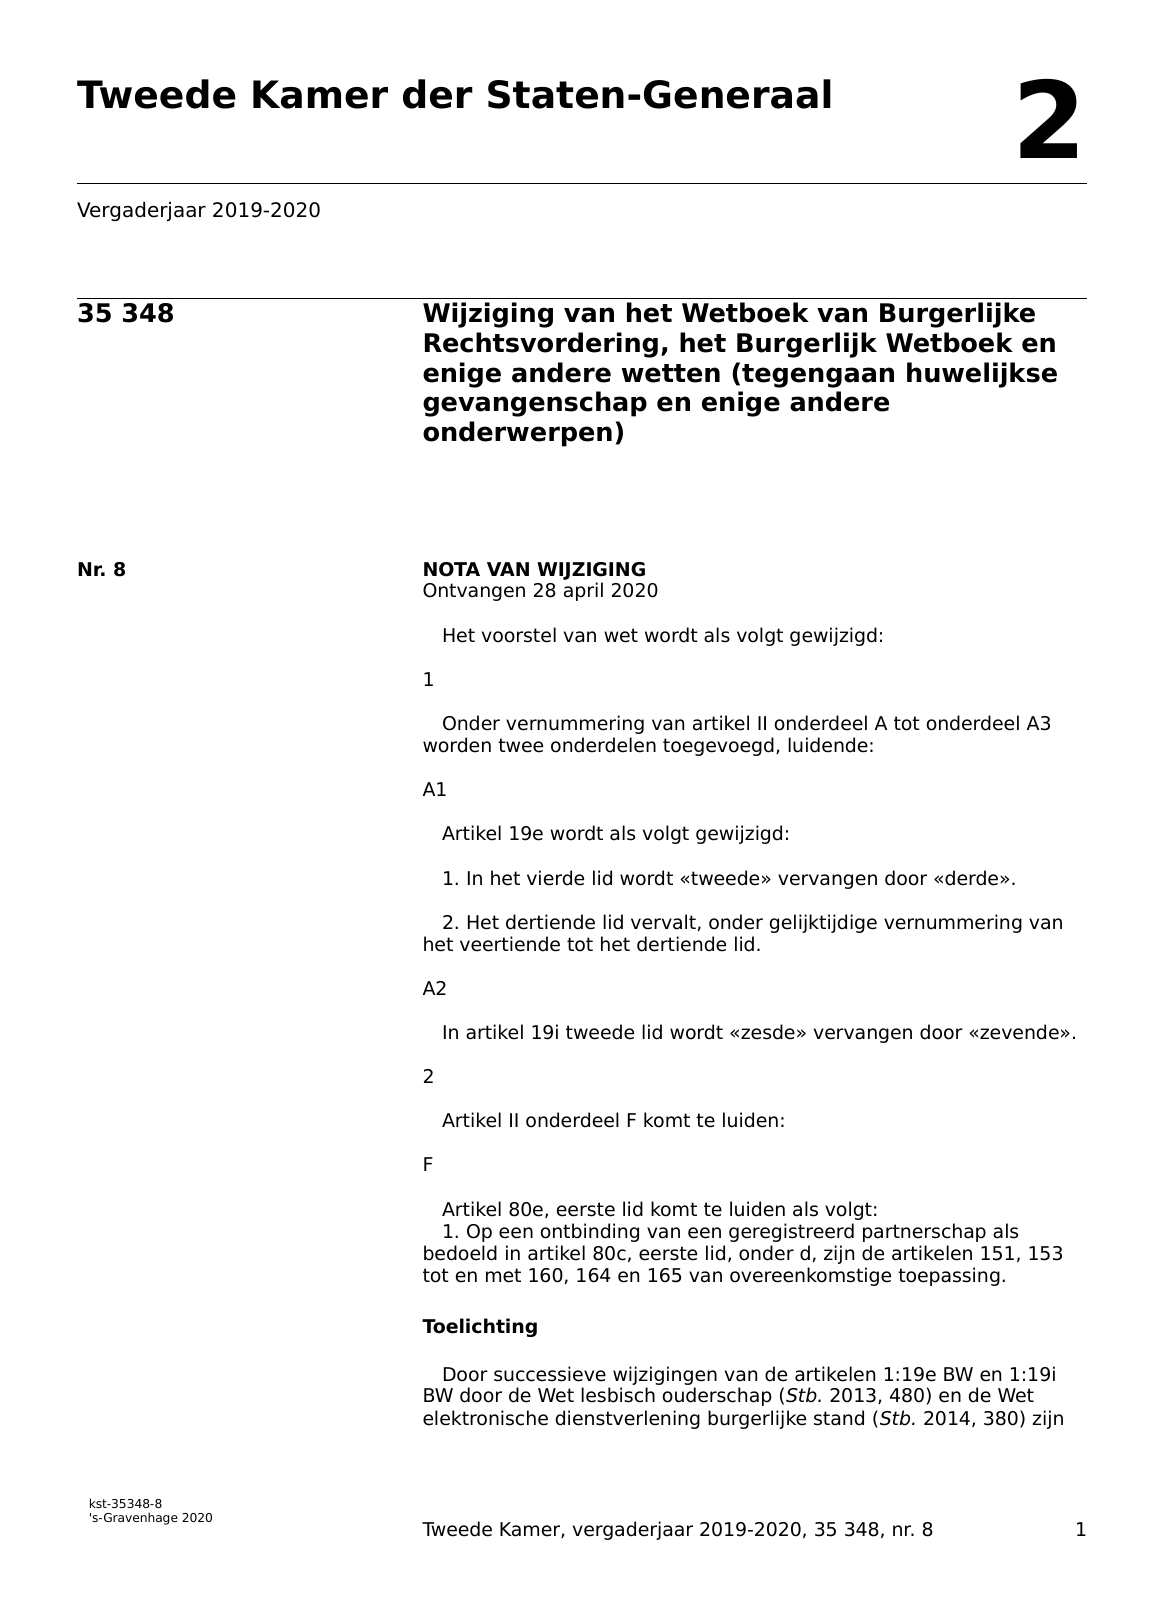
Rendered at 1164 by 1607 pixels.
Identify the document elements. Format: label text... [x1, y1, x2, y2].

table_cell Vergaderjaar 2019-2020 [77, 184, 1087, 298]
text Onder vernummering van artikel II onderdeel A tot onderdeel A3 worden twee onderdelen toegevoegd, luidende: [422, 713, 1087, 757]
subtitle A2 [422, 978, 1087, 1000]
text Artikel 19e wordt als volgt gewijzigd: [422, 823, 1087, 845]
table_header Tweede Kamer der Staten-Generaal [77, 59, 886, 183]
subtitle 35 348 Wijziging van het Wetboek van Burgerlijke Rechtsvordering, het Burgerlijk Wetboek en enige andere wetten (tegengaan huwelijkse gevangenschap en enige andere onderwerpen) [77, 299, 1087, 447]
text Artikel 80e, eerste lid komt te luiden als volgt: [422, 1198, 1087, 1221]
text 's-Gravenhage 2020 [88, 1511, 323, 1525]
text 1. In het vierde lid wordt «tweede» vervangen door «derde». [422, 867, 1087, 889]
text 2. Het dertiende lid vervalt, onder gelijktijdige vernummering van het veertiende tot het dertiende lid. [422, 912, 1087, 956]
subtitle Toelichting [422, 1316, 1087, 1338]
subtitle Nr. 8 NOTA VAN WIJZIGING [77, 558, 1087, 580]
text 1. Op een ontbinding van een geregistreerd partnerschap als bedoeld in artikel 80c, eerste lid, onder d, zijn de artikelen 151, 153 tot en met 160, 164 en 165 van overeenkomstige toepassing. [422, 1221, 1087, 1286]
text kst-35348-8 [88, 1497, 323, 1511]
text Ontvangen 28 april 2020 [422, 580, 1087, 602]
subtitle F [422, 1154, 1087, 1176]
text In artikel 19i tweede lid wordt «zesde» vervangen door «zevende». [422, 1022, 1087, 1044]
text Het voorstel van wet wordt als volgt gewijzigd: [422, 624, 1087, 647]
text Artikel II onderdeel F komt te luiden: [422, 1110, 1087, 1132]
subtitle 1 [422, 669, 1087, 691]
table_header 2 [886, 59, 1087, 183]
subtitle A1 [422, 779, 1087, 801]
subtitle 2 [422, 1066, 1087, 1088]
text Door successieve wijzigingen van de artikelen 1:19e BW en 1:19i BW door de Wet lesbisch ouderschap (Stb. 2013, 480) en de Wet elektronische dienstverlening burgerlijke stand (Stb. 2014, 380) zijn [422, 1363, 1087, 1429]
